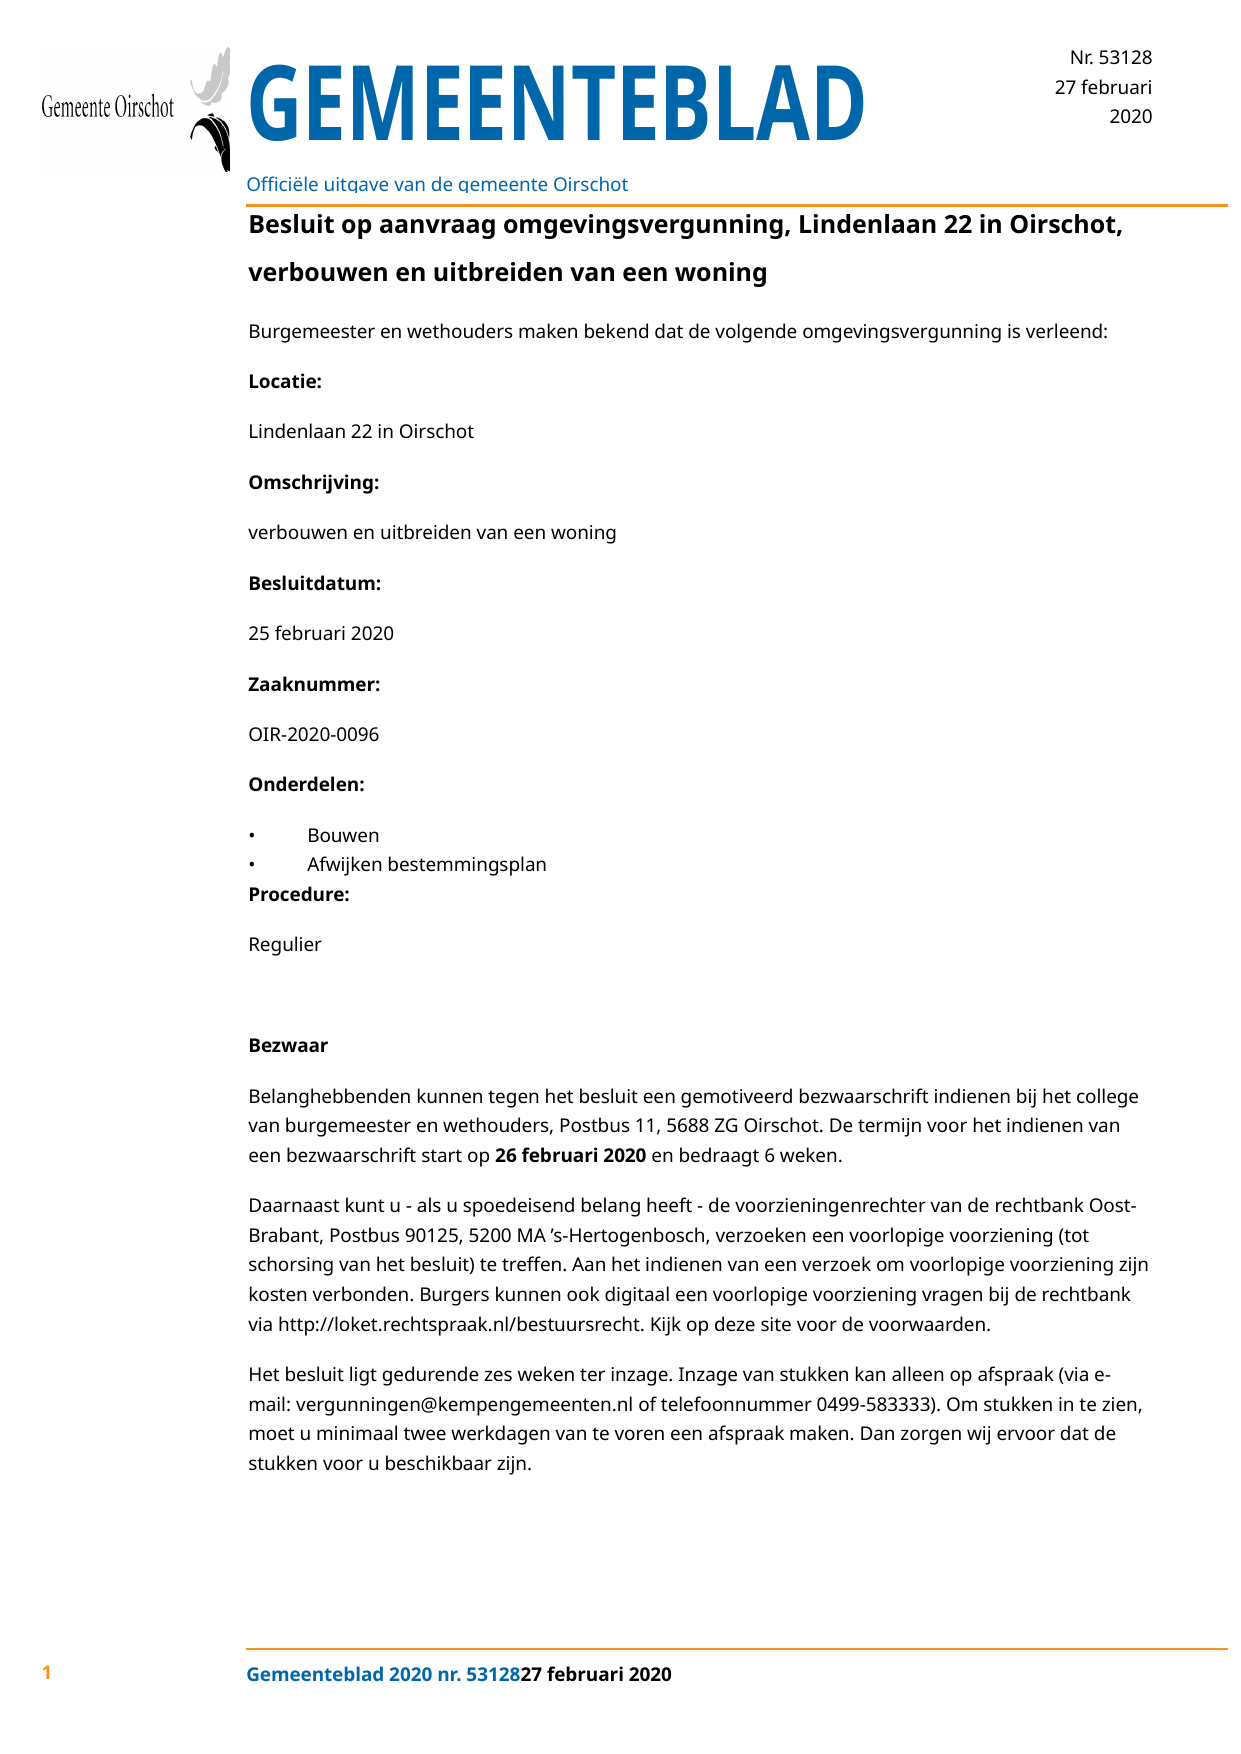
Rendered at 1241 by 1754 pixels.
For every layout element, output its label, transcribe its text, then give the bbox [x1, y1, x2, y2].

text Besluit op aanvraag omgevingsvergunning, Lindenlaan 22 in Oirschot, verbouwen en uitbreiden van een woning [248, 207, 1152, 288]
text Burgemeester en wethouders maken bekend dat de volgende omgevingsvergunning is verleend: [248, 318, 1152, 344]
text Omschrijving: [248, 469, 1152, 495]
text Bezwaar [248, 1032, 1152, 1058]
text Regulier [248, 932, 1152, 957]
text 25 februari 2020 [248, 620, 1152, 646]
list Bouwen [248, 822, 1152, 848]
text Procedure: [248, 881, 1152, 907]
text Daarnaast kunt u - als u spoedeisend belang heeft - de voorzieningenrechter van de rechtbank Oost-Brabant, Postbus 90125, 5200 MA ’s-Hertogenbosch, verzoeken een voorlopige voorziening (tot schorsing van het besluit) te treffen. Aan het indienen van een verzoek om voorlopige voorziening zijn kosten verbonden. Burgers kunnen ook digitaal een voorlopige voorziening vragen bij de rechtbank via http://loket.rechtspraak.nl/bestuursrecht. Kijk op deze site voor de voorwaarden. [248, 1192, 1152, 1337]
picture [41, 47, 231, 172]
text Locatie: [248, 368, 1152, 394]
text Zaaknummer: [248, 671, 1152, 697]
text Onderdelen: [248, 772, 1152, 797]
list Afwijken bestemmingsplan [248, 852, 1152, 877]
text verbouwen en uitbreiden van een woning [248, 519, 1152, 545]
text Het besluit ligt gedurende zes weken ter inzage. Inzage van stukken kan alleen op afspraak (via e-mail: vergunningen@kempengemeenten.nl of telefoonnummer 0499-583333). Om stukken in te zien, moet u minimaal twee werkdagen van te voren een afspraak maken. Dan zorgen wij ervoor dat de stukken voor u beschikbaar zijn. [248, 1361, 1152, 1476]
text Belanghebbenden kunnen tegen het besluit een gemotiveerd bezwaarschrift indienen bij het college van burgemeester en wethouders, Postbus 11, 5688 ZG Oirschot. De termijn voor het indienen van een bezwaarschrift start op 26 februari 2020 en bedraagt 6 weken. [248, 1083, 1152, 1168]
text OIR-2020-0096 [248, 721, 1152, 747]
text Besluitdatum: [248, 570, 1152, 596]
text Lindenlaan 22 in Oirschot [248, 419, 1152, 444]
